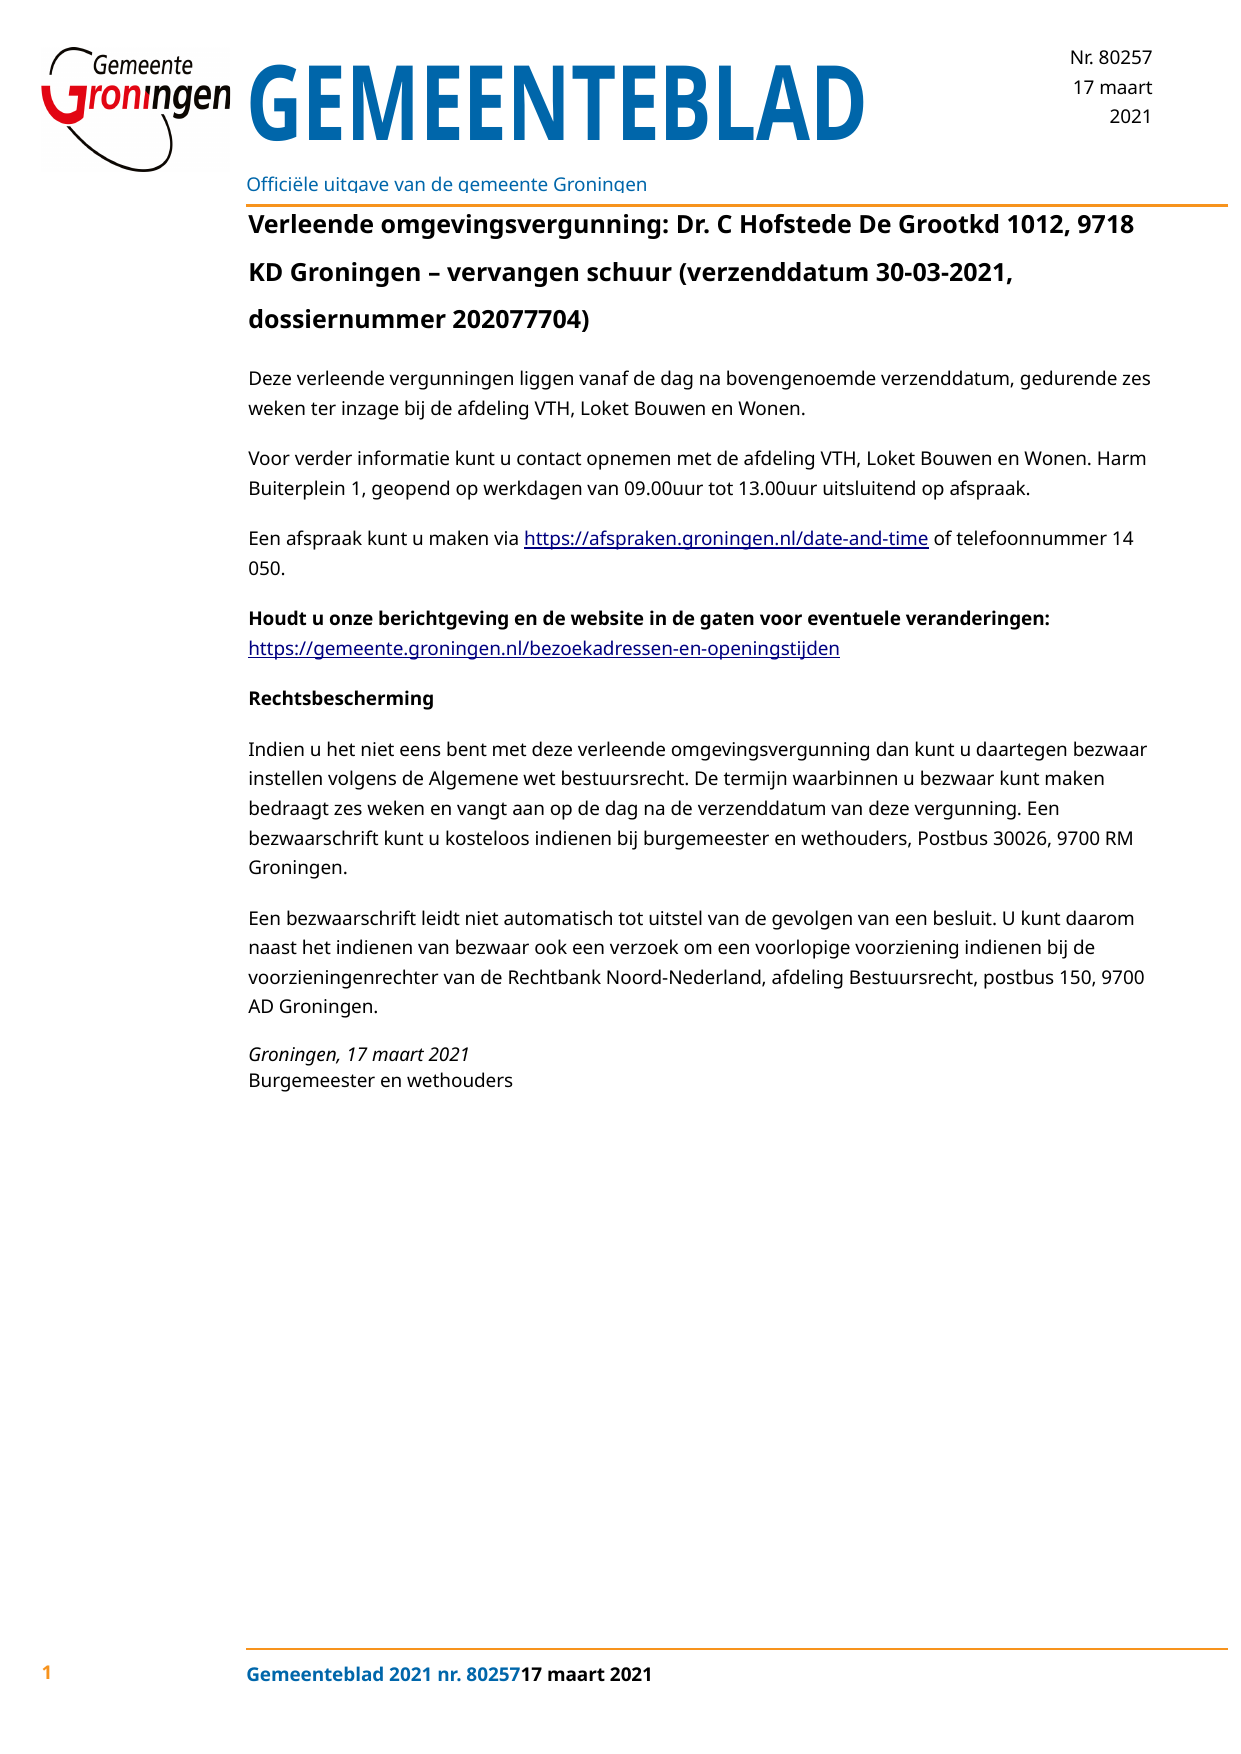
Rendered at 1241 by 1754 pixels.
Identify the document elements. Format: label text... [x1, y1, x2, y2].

text Een afspraak kunt u maken via https://afspraken.groningen.nl/date-and-time of telefoonnummer 14 050. [248, 526, 1152, 581]
text Rechtsbescherming [248, 686, 1152, 711]
text Deze verleende vergunningen liggen vanaf de dag na bovengenoemde verzenddatum, gedurende zes weken ter inzage bij de afdeling VTH, Loket Bouwen en Wonen. [248, 366, 1152, 421]
text Verleende omgevingsvergunning: Dr. C Hofstede De Grootkd 1012, 9718 KD Groningen – vervangen schuur (verzenddatum 30-03-2021, dossiernummer 202077704) [248, 207, 1152, 336]
text Groningen, 17 maart 2021 [248, 1041, 1152, 1067]
picture [41, 47, 231, 172]
text Voor verder informatie kunt u contact opnemen met de afdeling VTH, Loket Bouwen en Wonen. Harm Buiterplein 1, geopend op werkdagen van 09.00uur tot 13.00uur uitsluitend op afspraak. [248, 446, 1152, 501]
text Indien u het niet eens bent met deze verleende omgevingsvergunning dan kunt u daartegen bezwaar instellen volgens de Algemene wet bestuursrecht. De termijn waarbinnen u bezwaar kunt maken bedraagt zes weken en vangt aan op de dag na de verzenddatum van deze vergunning. Een bezwaarschrift kunt u kosteloos indienen bij burgemeester en wethouders, Postbus 30026, 9700 RM Groningen. [248, 736, 1152, 880]
text Burgemeester en wethouders [248, 1067, 1152, 1093]
text Een bezwaarschrift leidt niet automatisch tot uitstel van de gevolgen van een besluit. U kunt daarom naast het indienen van bezwaar ook een verzoek om een voorlopige voorziening indienen bij de voorzieningenrechter van de Rechtbank Noord-Nederland, afdeling Bestuursrecht, postbus 150, 9700 AD Groningen. [248, 905, 1152, 1019]
text Houdt u onze berichtgeving en de website in de gaten voor eventuele veranderingen: https://gemeente.groningen.nl/bezoekadressen-en-openingstijden [248, 606, 1152, 661]
